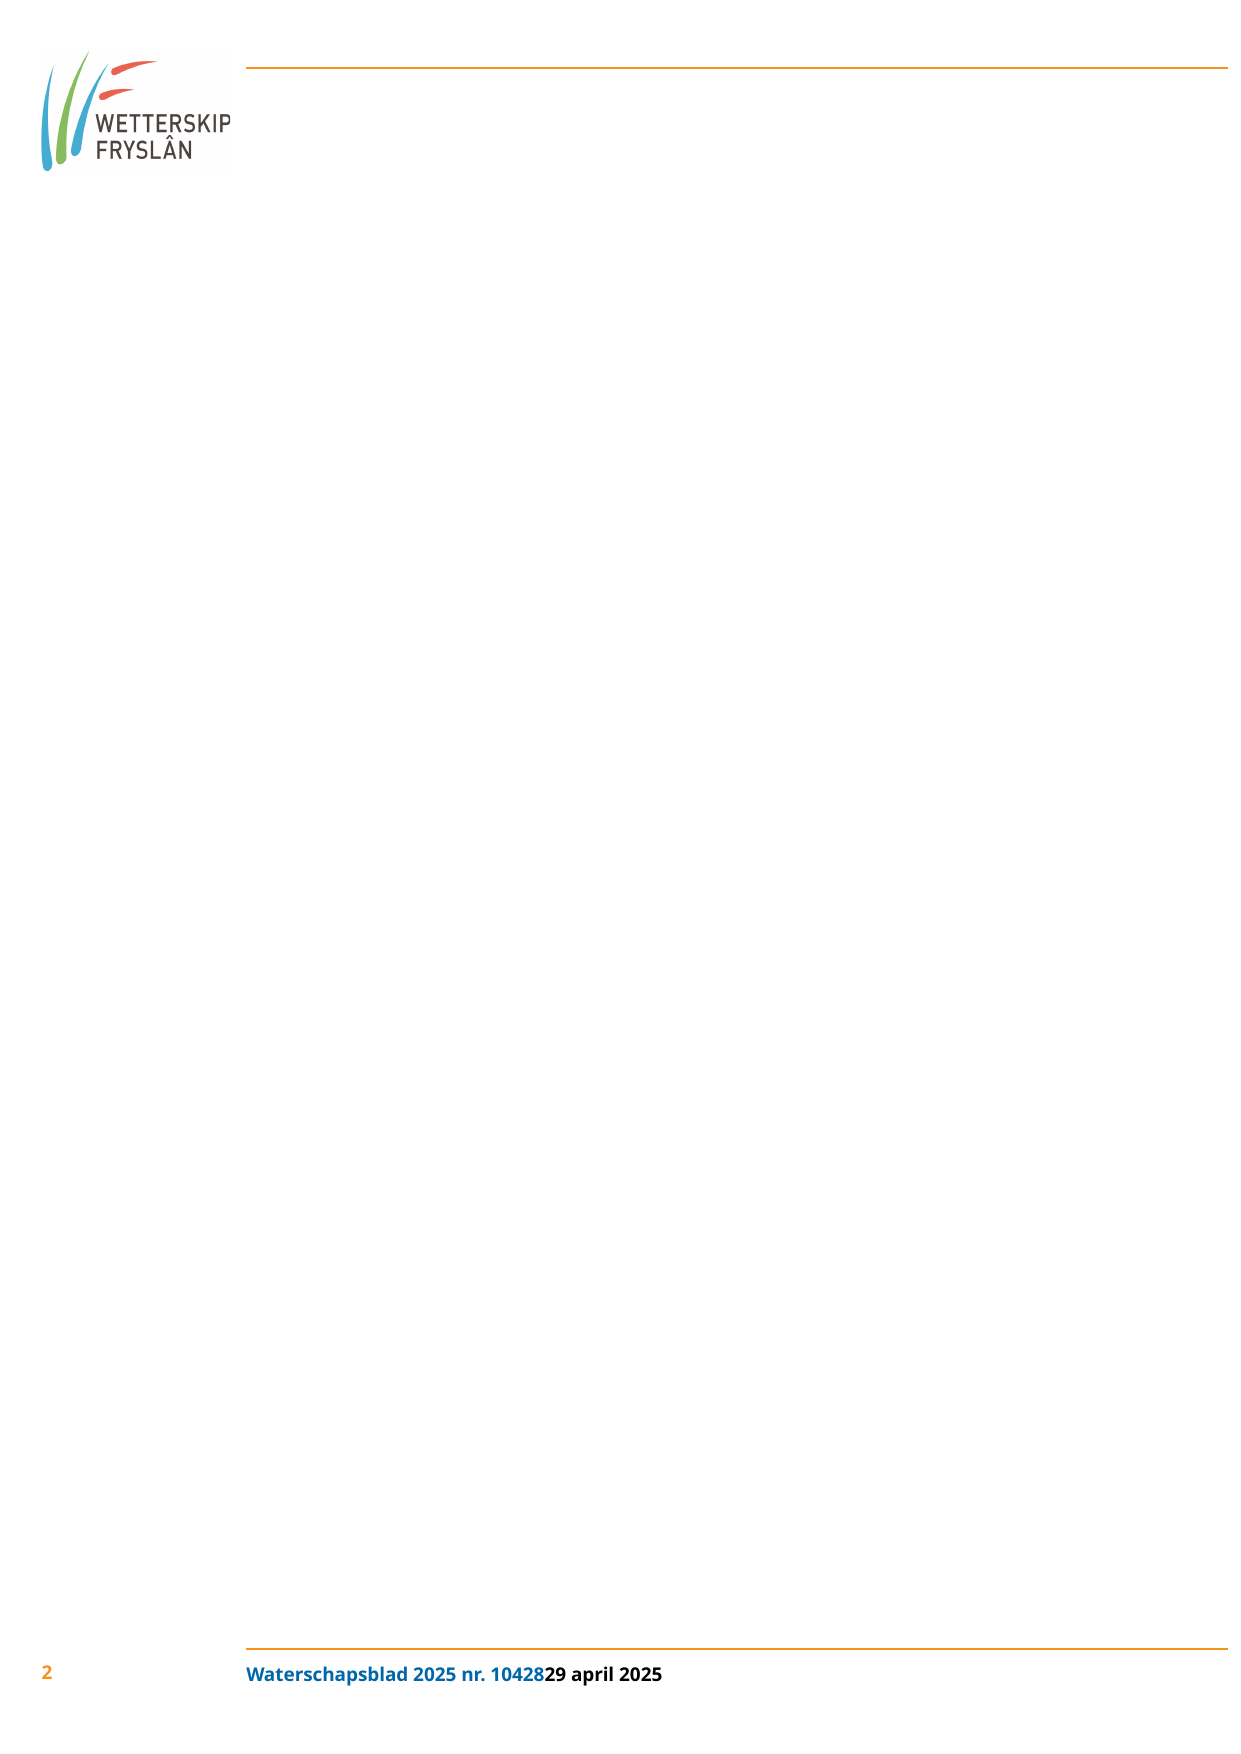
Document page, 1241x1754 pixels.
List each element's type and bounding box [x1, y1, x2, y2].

picture [41, 47, 231, 172]
